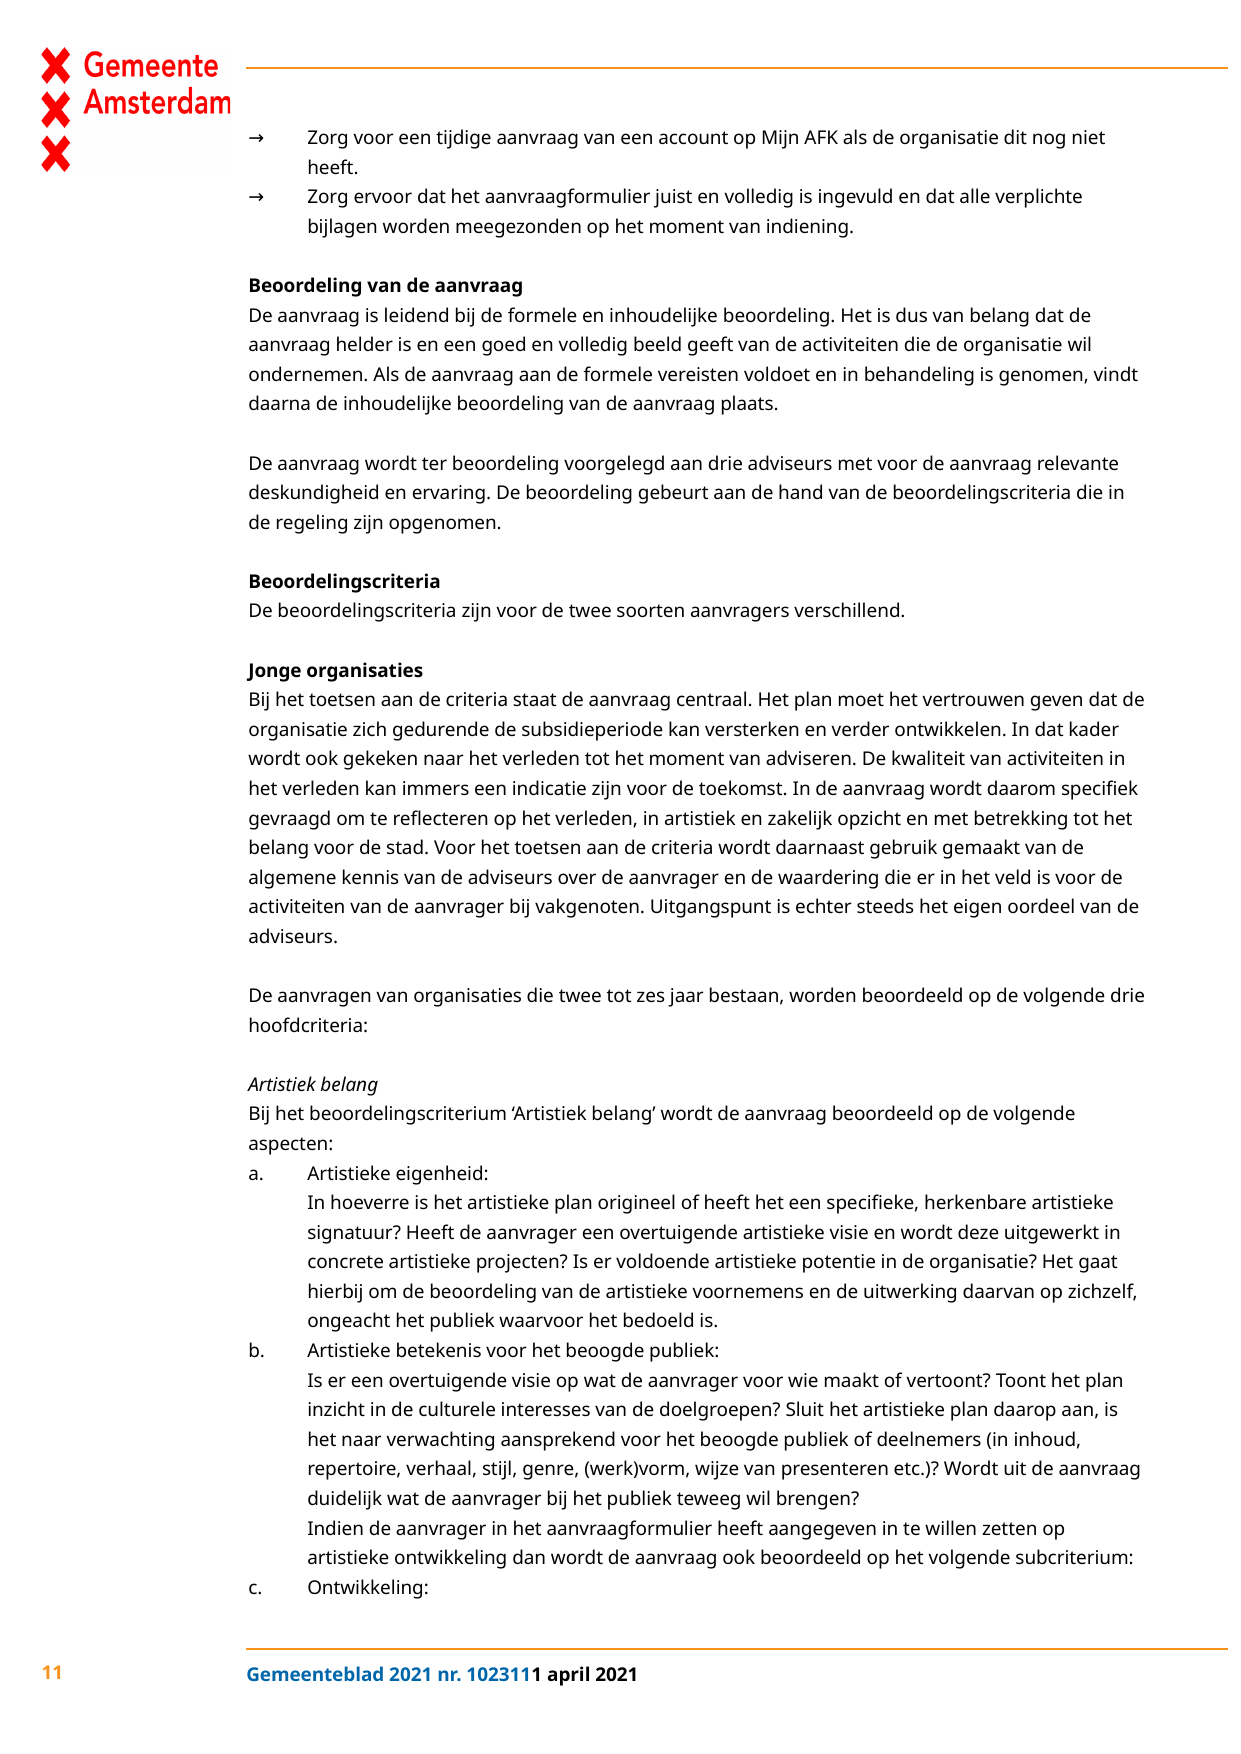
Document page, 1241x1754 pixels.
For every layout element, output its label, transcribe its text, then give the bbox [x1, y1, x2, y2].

text Jonge organisaties [248, 657, 1152, 683]
text De beoordelingscriteria zijn voor de twee soorten aanvragers verschillend. [248, 598, 1152, 623]
text De aanvraag wordt ter beoordeling voorgelegd aan drie adviseurs met voor de aanvraag relevante deskundigheid en ervaring. De beoordeling gebeurt aan de hand van de beoordelingscriteria die in de regeling zijn opgenomen. [248, 450, 1152, 535]
list Zorg voor een tijdige aanvraag van een account op Mijn AFK als de organisatie dit nog niet heeft. [248, 124, 1152, 180]
text Bij het beoordelingscriterium ‘Artistiek belang’ wordt de aanvraag beoordeeld op de volgende aspecten: [248, 1101, 1152, 1156]
text Beoordeling van de aanvraag [248, 272, 1152, 298]
text Artistiek belang [248, 1071, 1152, 1097]
list Artistieke eigenheid: [248, 1160, 1152, 1186]
text Beoordelingscriteria [248, 568, 1152, 594]
list Indien de aanvrager in het aanvraagformulier heeft aangegeven in te willen zetten op artistieke ontwikkeling dan wordt de aanvraag ook beoordeeld op het volgende subcriterium: [248, 1515, 1152, 1570]
list In hoeverre is het artistieke plan origineel of heeft het een specifieke, herkenbare artistieke signatuur? Heeft de aanvrager een overtuigende artistieke visie en wordt deze uitgewerkt in concrete artistieke projecten? Is er voldoende artistieke potentie in de organisatie? Het gaat hierbij om de beoordeling van de artistieke voornemens en de uitwerking daarvan op zichzelf, ongeacht het publiek waarvoor het bedoeld is. [248, 1189, 1152, 1333]
list Is er een overtuigende visie op wat de aanvrager voor wie maakt of vertoont? Toont het plan inzicht in de culturele interesses van de doelgroepen? Sluit het artistieke plan daarop aan, is het naar verwachting aansprekend voor het beoogde publiek of deelnemers (in inhoud, repertoire, verhaal, stijl, genre, (werk)vorm, wijze van presenteren etc.)? Wordt uit de aanvraag duidelijk wat de aanvrager bij het publiek teweeg wil brengen? [248, 1367, 1152, 1511]
list Ontwikkeling: [248, 1574, 1152, 1600]
list Artistieke betekenis voor het beoogde publiek: [248, 1337, 1152, 1363]
text De aanvragen van organisaties die twee tot zes jaar bestaan, worden beoordeeld op de volgende drie hoofdcriteria: [248, 982, 1152, 1038]
text De aanvraag is leidend bij de formele en inhoudelijke beoordeling. Het is dus van belang dat de aanvraag helder is en een goed en volledig beeld geeft van de activiteiten die de organisatie wil ondernemen. Als de aanvraag aan de formele vereisten voldoet en in behandeling is genomen, vindt daarna de inhoudelijke beoordeling van de aanvraag plaats. [248, 302, 1152, 416]
picture [41, 47, 231, 172]
text Bij het toetsen aan de criteria staat de aanvraag centraal. Het plan moet het vertrouwen geven dat de organisatie zich gedurende de subsidieperiode kan versterken en verder ontwikkelen. In dat kader wordt ook gekeken naar het verleden tot het moment van adviseren. De kwaliteit van activiteiten in het verleden kan immers een indicatie zijn voor de toekomst. In de aanvraag wordt daarom specifiek gevraagd om te reflecteren op het verleden, in artistiek en zakelijk opzicht en met betrekking tot het belang voor de stad. Voor het toetsen aan de criteria wordt daarnaast gebruik gemaakt van de algemene kennis van de adviseurs over de aanvrager en de waardering die er in het veld is voor de activiteiten van de aanvrager bij vakgenoten. Uitgangspunt is echter steeds het eigen oordeel van de adviseurs. [248, 686, 1152, 949]
list Zorg ervoor dat het aanvraagformulier juist en volledig is ingevuld en dat alle verplichte bijlagen worden meegezonden op het moment van indiening. [248, 183, 1152, 239]
